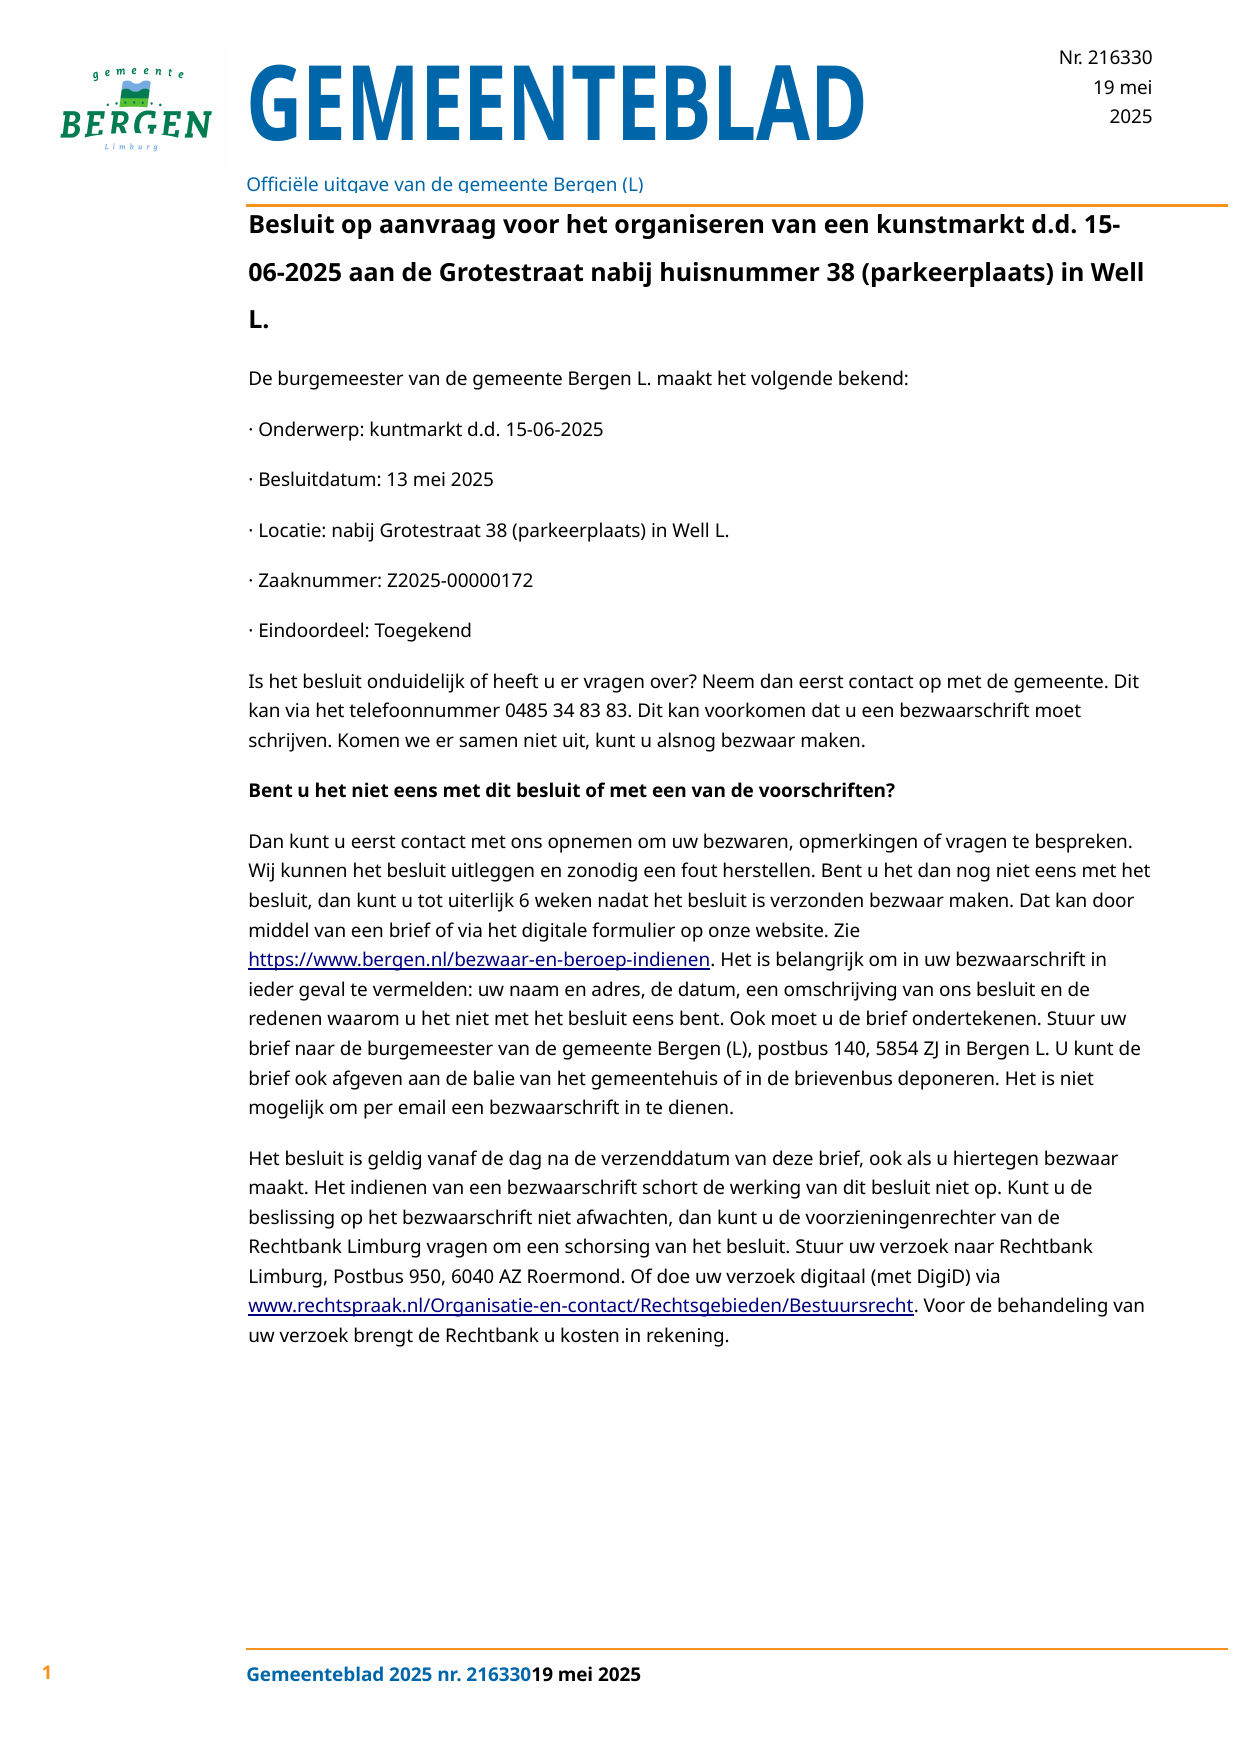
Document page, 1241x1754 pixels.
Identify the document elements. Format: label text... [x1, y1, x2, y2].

text · Eindoordeel: Toegekend [248, 618, 1152, 643]
text Besluit op aanvraag voor het organiseren van een kunstmarkt d.d. 15-06-2025 aan de Grotestraat nabij huisnummer 38 (parkeerplaats) in Well L. [248, 207, 1152, 336]
text Is het besluit onduidelijk of heeft u er vragen over? Neem dan eerst contact op met de gemeente. Dit kan via het telefoonnummer 0485 34 83 83. Dit kan voorkomen dat u een bezwaarschrift moet schrijven. Komen we er samen niet uit, kunt u alsnog bezwaar maken. [248, 668, 1152, 753]
text De burgemeester van de gemeente Bergen L. maakt het volgende bekend: [248, 366, 1152, 391]
picture [41, 47, 231, 172]
text Het besluit is geldig vanaf de dag na de verzenddatum van deze brief, ook als u hiertegen bezwaar maakt. Het indienen van een bezwaarschrift schort de werking van dit besluit niet op. Kunt u de beslissing op het bezwaarschrift niet afwachten, dan kunt u de voorzieningenrechter van de Rechtbank Limburg vragen om een schorsing van het besluit. Stuur uw verzoek naar Rechtbank Limburg, Postbus 950, 6040 AZ Roermond. Of doe uw verzoek digitaal (met DigiD) via www.rechtspraak.nl/Organisatie-en-contact/Rechtsgebieden/Bestuursrecht. Voor de behandeling van uw verzoek brengt de Rechtbank u kosten in rekening. [248, 1145, 1152, 1348]
text · Locatie: nabij Grotestraat 38 (parkeerplaats) in Well L. [248, 517, 1152, 542]
text Bent u het niet eens met dit besluit of met een van de voorschriften? [248, 778, 1152, 803]
text · Onderwerp: kuntmarkt d.d. 15-06-2025 [248, 416, 1152, 442]
text · Zaaknummer: Z2025-00000172 [248, 567, 1152, 593]
text · Besluitdatum: 13 mei 2025 [248, 466, 1152, 492]
text Dan kunt u eerst contact met ons opnemen om uw bezwaren, opmerkingen of vragen te bespreken. Wij kunnen het besluit uitleggen en zonodig een fout herstellen. Bent u het dan nog niet eens met het besluit, dan kunt u tot uiterlijk 6 weken nadat het besluit is verzonden bezwaar maken. Dat kan door middel van een brief of via het digitale formulier op onze website. Zie https://www.bergen.nl/bezwaar-en-beroep-indienen. Het is belangrijk om in uw bezwaarschrift in ieder geval te vermelden: uw naam en adres, de datum, een omschrijving van ons besluit en de redenen waarom u het niet met het besluit eens bent. Ook moet u de brief ondertekenen. Stuur uw brief naar de burgemeester van de gemeente Bergen (L), postbus 140, 5854 ZJ in Bergen L. U kunt de brief ook afgeven aan de balie van het gemeentehuis of in de brievenbus deponeren. Het is niet mogelijk om per email een bezwaarschrift in te dienen. [248, 828, 1152, 1120]
